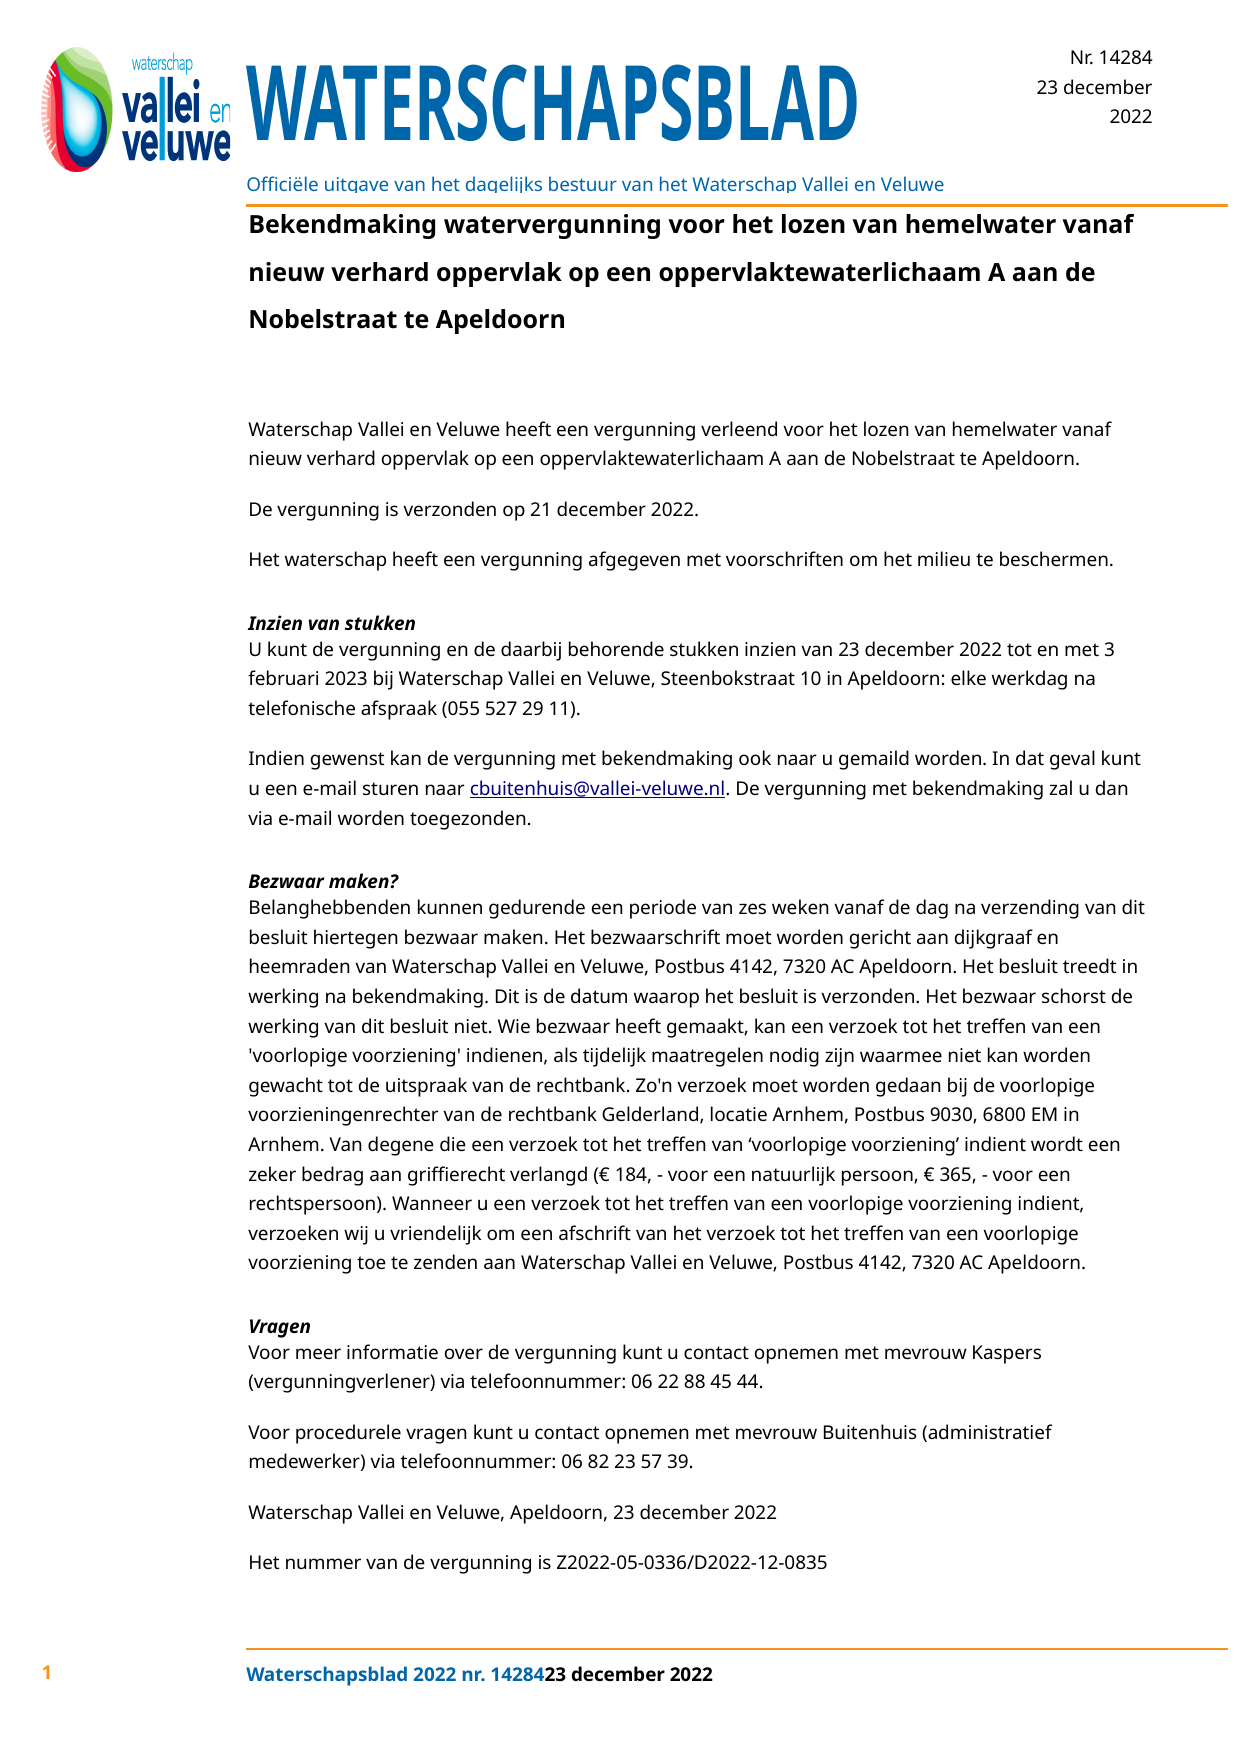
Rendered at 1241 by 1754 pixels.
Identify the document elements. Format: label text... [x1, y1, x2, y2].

text Waterschap Vallei en Veluwe heeft een vergunning verleend voor het lozen van hemelwater vanaf nieuw verhard oppervlak op een oppervlaktewaterlichaam A aan de Nobelstraat te Apeldoorn. [248, 416, 1152, 471]
text U kunt de vergunning en de daarbij behorende stukken inzien van 23 december 2022 tot en met 3 februari 2023 bij Waterschap Vallei en Veluwe, Steenbokstraat 10 in Apeldoorn: elke werkdag na telefonische afspraak (055 527 29 11). [248, 636, 1152, 721]
text Vragen [248, 1313, 1152, 1339]
text Voor meer informatie over de vergunning kunt u contact opnemen met mevrouw Kaspers (vergunningverlener) via telefoonnummer: 06 22 88 45 44. [248, 1339, 1152, 1394]
text De vergunning is verzonden op 21 december 2022. [248, 496, 1152, 522]
text Bekendmaking watervergunning voor het lozen van hemelwater vanaf nieuw verhard oppervlak op een oppervlaktewaterlichaam A aan de Nobelstraat te Apeldoorn [248, 207, 1152, 336]
text Belanghebbenden kunnen gedurende een periode van zes weken vanaf de dag na verzending van dit besluit hiertegen bezwaar maken. Het bezwaarschrift moet worden gericht aan dijkgraaf en heemraden van Waterschap Vallei en Veluwe, Postbus 4142, 7320 AC Apeldoorn. Het besluit treedt in werking na bekendmaking. Dit is de datum waarop het besluit is verzonden. Het bezwaar schorst de werking van dit besluit niet. Wie bezwaar heeft gemaakt, kan een verzoek tot het treffen van een 'voorlopige voorziening' indienen, als tijdelijk maatregelen nodig zijn waarmee niet kan worden gewacht tot de uitspraak van de rechtbank. Zo'n verzoek moet worden gedaan bij de voorlopige voorzieningenrechter van de rechtbank Gelderland, locatie Arnhem, Postbus 9030, 6800 EM in Arnhem. Van degene die een verzoek tot het treffen van ‘voorlopige voorziening’ indient wordt een zeker bedrag aan griffierecht verlangd (€ 184, - voor een natuurlijk persoon, € 365, - voor een rechtspersoon). Wanneer u een verzoek tot het treffen van een voorlopige voorziening indient, verzoeken wij u vriendelijk om een afschrift van het verzoek tot het treffen van een voorlopige voorziening toe te zenden aan Waterschap Vallei en Veluwe, Postbus 4142, 7320 AC Apeldoorn. [248, 894, 1152, 1275]
text Indien gewenst kan de vergunning met bekendmaking ook naar u gemaild worden. In dat geval kunt u een e-mail sturen naar cbuitenhuis@vallei-veluwe.nl. De vergunning met bekendmaking zal u dan via e-mail worden toegezonden. [248, 746, 1152, 831]
text Voor procedurele vragen kunt u contact opnemen met mevrouw Buitenhuis (administratief medewerker) via telefoonnummer: 06 82 23 57 39. [248, 1419, 1152, 1474]
picture [41, 47, 231, 172]
text Het waterschap heeft een vergunning afgegeven met voorschriften om het milieu te beschermen. [248, 546, 1152, 572]
text Bezwaar maken? [248, 869, 1152, 894]
text Waterschap Vallei en Veluwe, Apeldoorn, 23 december 2022 [248, 1499, 1152, 1525]
text Inzien van stukken [248, 610, 1152, 636]
text Het nummer van de vergunning is Z2022-05-0336/D2022-12-0835 [248, 1549, 1152, 1575]
